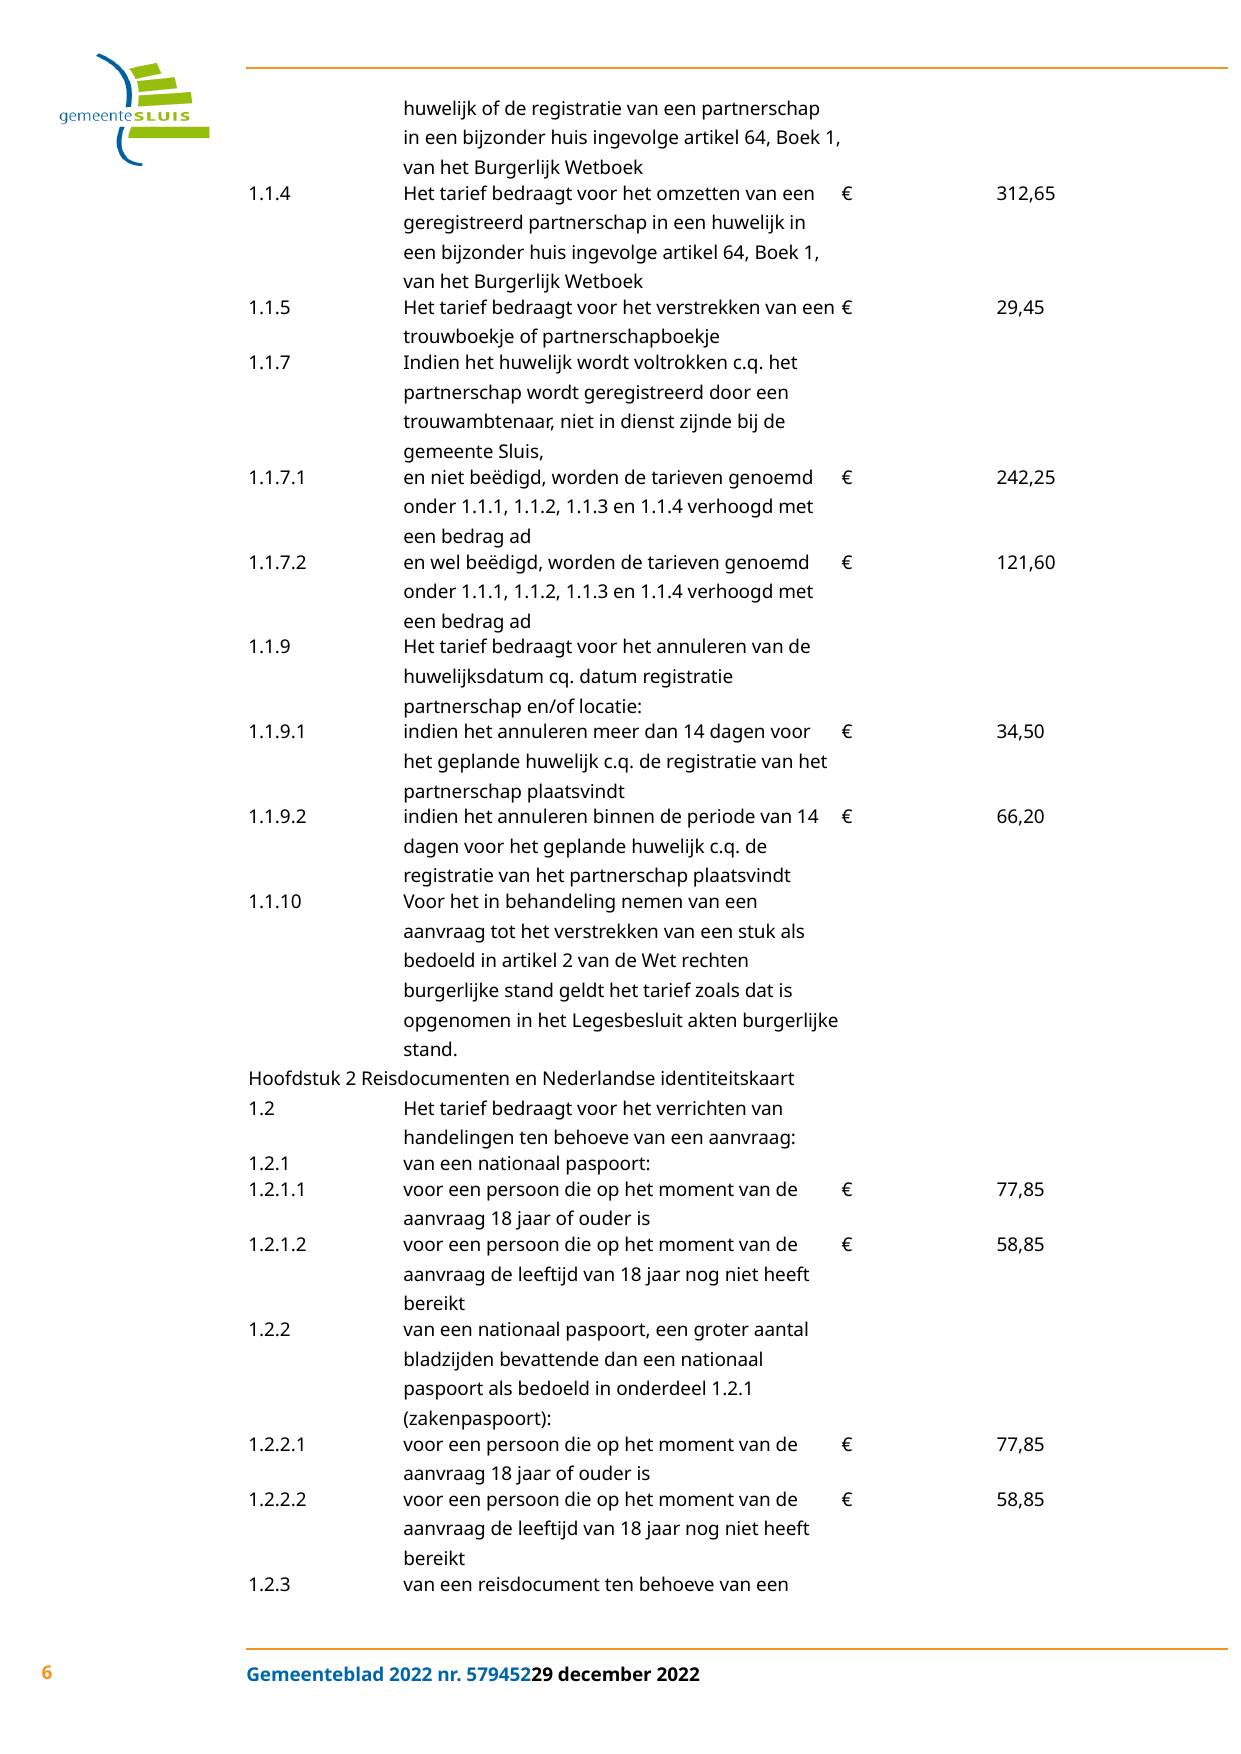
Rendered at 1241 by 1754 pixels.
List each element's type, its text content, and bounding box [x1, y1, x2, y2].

table_cell van een nationaal paspoort, een groter aantal bladzijden bevattende dan een nationaal paspoort als bedoeld in onderdeel 1.2.1 (zakenpaspoort): [403, 1316, 841, 1431]
table_cell [996, 889, 1152, 1062]
table_cell [841, 95, 996, 180]
table_cell 1.2.2.1 [248, 1431, 403, 1486]
table_cell 1.1.5 [248, 294, 403, 349]
table_cell 1.1.9.2 [248, 804, 403, 888]
table_header [996, 1095, 1152, 1150]
table_cell 1.2.1.1 [248, 1176, 403, 1231]
table_cell van een nationaal paspoort: [403, 1150, 841, 1176]
table_cell Het tarief bedraagt voor het omzetten van een geregistreerd partnerschap in een huwelijk in een bijzonder huis ingevolge artikel 64, Boek 1, van het Burgerlijk Wetboek [403, 180, 841, 294]
table_header 1.2 [248, 1095, 403, 1150]
table_cell 312,65 [996, 180, 1152, 294]
table_cell [841, 1150, 996, 1176]
table_cell [841, 1571, 996, 1597]
table_cell [996, 95, 1152, 180]
table_cell 1.2.1 [248, 1150, 403, 1176]
table_cell huwelijk of de registratie van een partnerschap in een bijzonder huis ingevolge artikel 64, Boek 1, van het Burgerlijk Wetboek [403, 95, 841, 180]
table_cell [996, 350, 1152, 464]
table_cell 1.2.3 [248, 1571, 403, 1597]
table_cell Indien het huwelijk wordt voltrokken c.q. het partnerschap wordt geregistreerd door een trouwambtenaar, niet in dienst zijnde bij de gemeente Sluis, [403, 350, 841, 464]
table_cell voor een persoon die op het moment van de aanvraag de leeftijd van 18 jaar nog niet heeft bereikt [403, 1486, 841, 1571]
table_cell € [841, 549, 996, 634]
table_cell 58,85 [996, 1486, 1152, 1571]
table_cell 58,85 [996, 1231, 1152, 1316]
table_cell [248, 95, 403, 180]
table_cell [841, 634, 996, 719]
table_cell [996, 1571, 1152, 1597]
table_cell [996, 1316, 1152, 1431]
table_cell 1.2.2.2 [248, 1486, 403, 1571]
text Hoofdstuk 2 Reisdocumenten en Nederlandse identiteitskaart [248, 1065, 1152, 1091]
table_cell indien het annuleren binnen de periode van 14 dagen voor het geplande huwelijk c.q. de registratie van het partnerschap plaatsvindt [403, 804, 841, 888]
table_cell 1.1.7.1 [248, 464, 403, 549]
table_cell € [841, 1231, 996, 1316]
table_cell Het tarief bedraagt voor het verstrekken van een trouwboekje of partnerschapboekje [403, 294, 841, 349]
table_cell 1.1.4 [248, 180, 403, 294]
table_cell € [841, 1176, 996, 1231]
table_cell en wel beëdigd, worden de tarieven genoemd onder 1.1.1, 1.1.2, 1.1.3 en 1.1.4 verhoogd met een bedrag ad [403, 549, 841, 634]
table_cell 1.1.10 [248, 889, 403, 1062]
table_cell € [841, 719, 996, 803]
table_cell [841, 889, 996, 1062]
table_cell 242,25 [996, 464, 1152, 549]
table_cell [996, 634, 1152, 719]
table_cell 1.1.7 [248, 350, 403, 464]
table_cell 66,20 [996, 804, 1152, 888]
table_cell 1.2.2 [248, 1316, 403, 1431]
table_cell 121,60 [996, 549, 1152, 634]
table_header [841, 1095, 996, 1150]
table_cell € [841, 464, 996, 549]
table_cell 1.1.9 [248, 634, 403, 719]
picture [41, 47, 231, 172]
table_cell 1.2.1.2 [248, 1231, 403, 1316]
table_cell indien het annuleren meer dan 14 dagen voor het geplande huwelijk c.q. de registratie van het partnerschap plaatsvindt [403, 719, 841, 803]
table_cell € [841, 1431, 996, 1486]
table_cell [841, 1316, 996, 1431]
table_cell Het tarief bedraagt voor het annuleren van de huwelijksdatum cq. datum registratie partnerschap en/of locatie: [403, 634, 841, 719]
table_cell 77,85 [996, 1431, 1152, 1486]
table_cell en niet beëdigd, worden de tarieven genoemd onder 1.1.1, 1.1.2, 1.1.3 en 1.1.4 verhoogd met een bedrag ad [403, 464, 841, 549]
table_cell € [841, 804, 996, 888]
table_cell 77,85 [996, 1176, 1152, 1231]
table_cell € [841, 1486, 996, 1571]
table_cell van een reisdocument ten behoeve van een [403, 1571, 841, 1597]
table_cell 29,45 [996, 294, 1152, 349]
table_cell 1.1.9.1 [248, 719, 403, 803]
table_cell [841, 350, 996, 464]
table_cell 34,50 [996, 719, 1152, 803]
table_cell voor een persoon die op het moment van de aanvraag de leeftijd van 18 jaar nog niet heeft bereikt [403, 1231, 841, 1316]
table_cell 1.1.7.2 [248, 549, 403, 634]
table_header Het tarief bedraagt voor het verrichten van handelingen ten behoeve van een aanvraag: [403, 1095, 841, 1150]
table_cell € [841, 180, 996, 294]
table_cell [996, 1150, 1152, 1176]
table_cell voor een persoon die op het moment van de aanvraag 18 jaar of ouder is [403, 1431, 841, 1486]
table_cell € [841, 294, 996, 349]
table_cell voor een persoon die op het moment van de aanvraag 18 jaar of ouder is [403, 1176, 841, 1231]
table_cell Voor het in behandeling nemen van een aanvraag tot het verstrekken van een stuk als bedoeld in artikel 2 van de Wet rechten burgerlijke stand geldt het tarief zoals dat is opgenomen in het Legesbesluit akten burgerlijke stand. [403, 889, 841, 1062]
